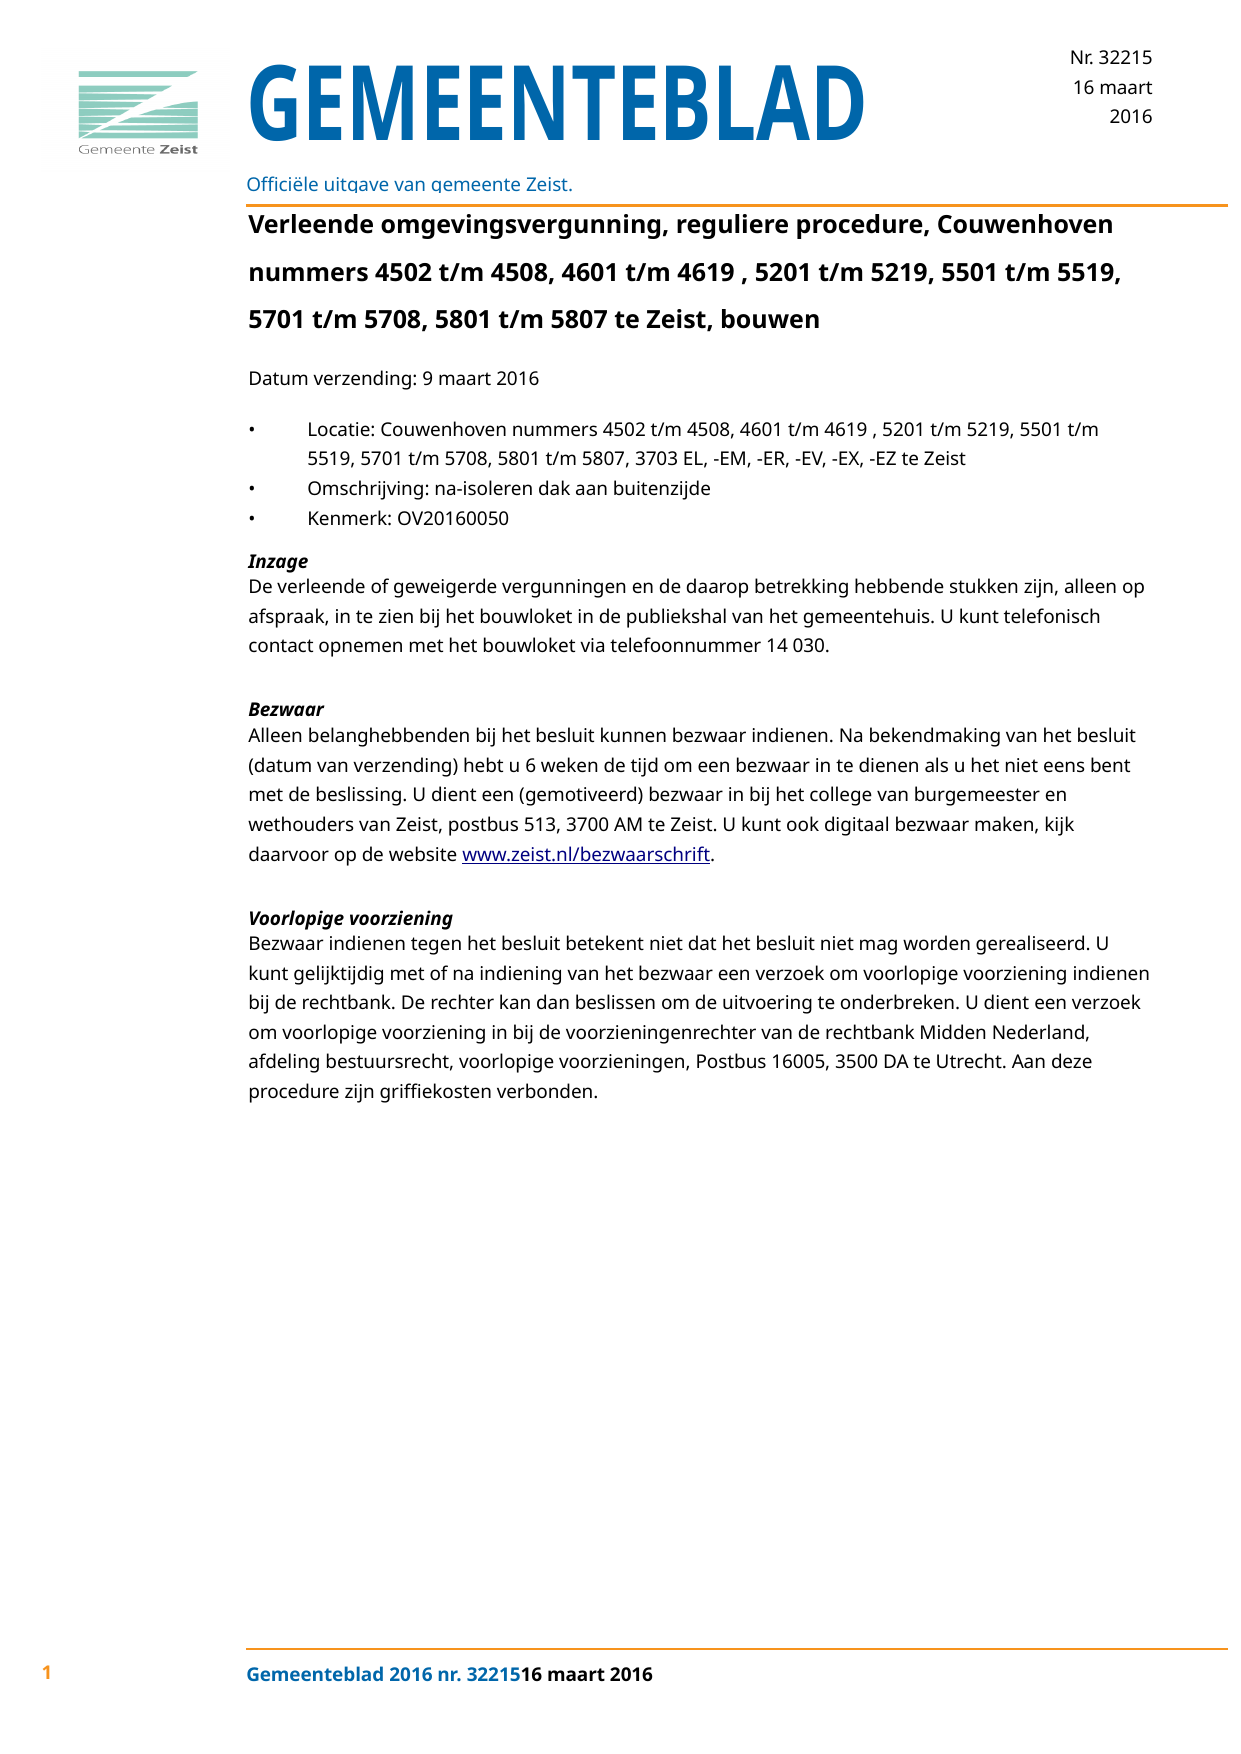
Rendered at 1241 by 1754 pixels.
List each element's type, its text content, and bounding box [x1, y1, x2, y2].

list Kenmerk: OV20160050 [248, 505, 1152, 530]
picture [41, 47, 231, 172]
list Locatie: Couwenhoven nummers 4502 t/m 4508, 4601 t/m 4619 , 5201 t/m 5219, 5501 t/m 5519, 5701 t/m 5708, 5801 t/m 5807, 3703 EL, -EM, -ER, -EV, -EX, -EZ te Zeist [248, 416, 1152, 471]
text Voorlopige voorziening [248, 905, 1152, 930]
text Datum verzending: 9 maart 2016 [248, 366, 1152, 391]
text Bezwaar [248, 697, 1152, 722]
text Alleen belanghebbenden bij het besluit kunnen bezwaar indienen. Na bekendmaking van het besluit (datum van verzending) hebt u 6 weken de tijd om een bezwaar in te dienen als u het niet eens bent met de beslissing. U dient een (gemotiveerd) bezwaar in bij het college van burgemeester en wethouders van Zeist, postbus 513, 3700 AM te Zeist. U kunt ook digitaal bezwaar maken, kijk daarvoor op de website www.zeist.nl/bezwaarschrift. [248, 722, 1152, 866]
text Verleende omgevingsvergunning, reguliere procedure, Couwenhoven nummers 4502 t/m 4508, 4601 t/m 4619 , 5201 t/m 5219, 5501 t/m 5519, 5701 t/m 5708, 5801 t/m 5807 te Zeist, bouwen [248, 207, 1152, 336]
text Inzage [248, 548, 1152, 573]
text Bezwaar indienen tegen het besluit betekent niet dat het besluit niet mag worden gerealiseerd. U kunt gelijktijdig met of na indiening van het bezwaar een verzoek om voorlopige voorziening indienen bij de rechtbank. De rechter kan dan beslissen om de uitvoering te onderbreken. U dient een verzoek om voorlopige voorziening in bij de voorzieningenrechter van de rechtbank Midden Nederland, afdeling bestuursrecht, voorlopige voorzieningen, Postbus 16005, 3500 DA te Utrecht. Aan deze procedure zijn griffiekosten verbonden. [248, 930, 1152, 1104]
text De verleende of geweigerde vergunningen en de daarop betrekking hebbende stukken zijn, alleen op afspraak, in te zien bij het bouwloket in de publiekshal van het gemeentehuis. U kunt telefonisch contact opnemen met het bouwloket via telefoonnummer 14 030. [248, 573, 1152, 658]
list Omschrijving: na-isoleren dak aan buitenzijde [248, 475, 1152, 501]
